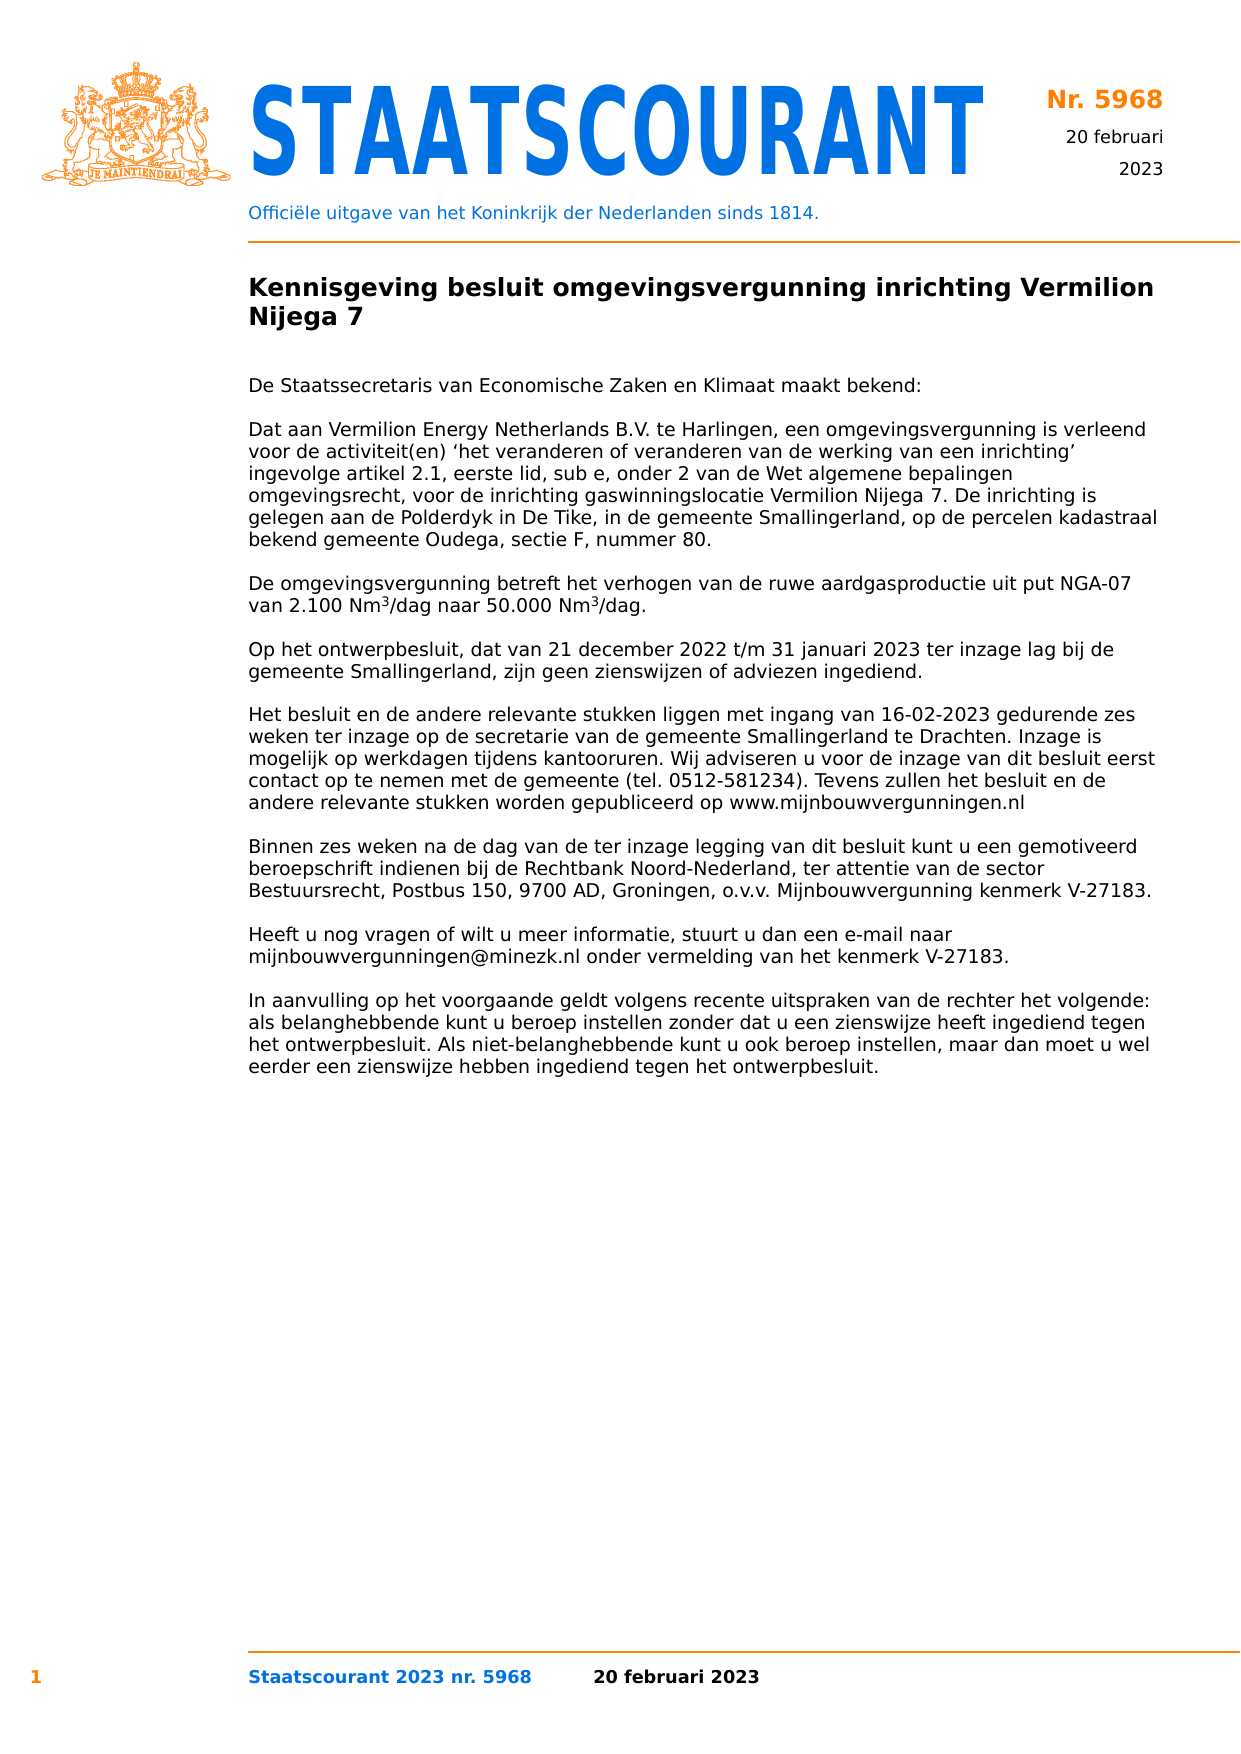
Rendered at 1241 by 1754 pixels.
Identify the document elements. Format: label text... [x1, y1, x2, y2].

table_header Nr. 5968 [998, 62, 1240, 121]
table_cell 2023 [998, 153, 1240, 203]
picture [41, 62, 231, 186]
text Binnen zes weken na de dag van de ter inzage legging van dit besluit kunt u een gemotiveerd beroepschrift indienen bij de Rechtbank Noord-Nederland, ter attentie van de sector Bestuursrecht, Postbus 150, 9700 AD, Groningen, o.v.v. Mijnbouwvergunning kenmerk V-27183. [248, 836, 1163, 902]
text In aanvulling op het voorgaande geldt volgens recente uitspraken van de rechter het volgende: [248, 990, 1163, 1012]
text Heeft u nog vragen of wilt u meer informatie, stuurt u dan een e-mail naar mijnbouwvergunningen@minezk.nl onder vermelding van het kenmerk V-27183. [248, 924, 1163, 968]
table_cell Officiële uitgave van het Koninkrijk der Nederlanden sinds 1814. [248, 203, 1240, 241]
text als belanghebbende kunt u beroep instellen zonder dat u een zienswijze heeft ingediend tegen het ontwerpbesluit. Als niet-belanghebbende kunt u ook beroep instellen, maar dan moet u wel eerder een zienswijze hebben ingediend tegen het ontwerpbesluit. [248, 1012, 1163, 1078]
text Dat aan Vermilion Energy Netherlands B.V. te Harlingen, een omgevingsvergunning is verleend voor de activiteit(en) ‘het veranderen of veranderen van de werking van een inrichting’ ingevolge artikel 2.1, eerste lid, sub e, onder 2 van de Wet algemene bepalingen omgevingsrecht, voor de inrichting gaswinningslocatie Vermilion Nijega 7. De inrichting is gelegen aan de Polderdyk in De Tike, in de gemeente Smallingerland, op de percelen kadastraal bekend gemeente Oudega, sectie F, nummer 80. [248, 419, 1163, 551]
table_cell 20 februari [998, 121, 1240, 153]
text De omgevingsvergunning betreft het verhogen van de ruwe aardgasproductie uit put NGA-07 van 2.100 Nm3/dag naar 50.000 Nm3/dag. [248, 573, 1163, 617]
subtitle Kennisgeving besluit omgevingsvergunning inrichting Vermilion Nijega 7 [248, 273, 1163, 331]
text Op het ontwerpbesluit, dat van 21 december 2022 t/m 31 januari 2023 ter inzage lag bij de gemeente Smallingerland, zijn geen zienswijzen of adviezen ingediend. [248, 638, 1163, 682]
text Het besluit en de andere relevante stukken liggen met ingang van 16-02-2023 gedurende zes weken ter inzage op de secretarie van de gemeente Smallingerland te Drachten. Inzage is mogelijk op werkdagen tijdens kantooruren. Wij adviseren u voor de inzage van dit besluit eerst contact op te nemen met de gemeente (tel. 0512-581234). Tevens zullen het besluit en de andere relevante stukken worden gepubliceerd op www.mijnbouwvergunningen.nl [248, 704, 1163, 814]
table_header [25, 62, 248, 241]
table_header STAATSCOURANT [248, 62, 998, 203]
text De Staatssecretaris van Economische Zaken en Klimaat maakt bekend: [248, 375, 1163, 397]
